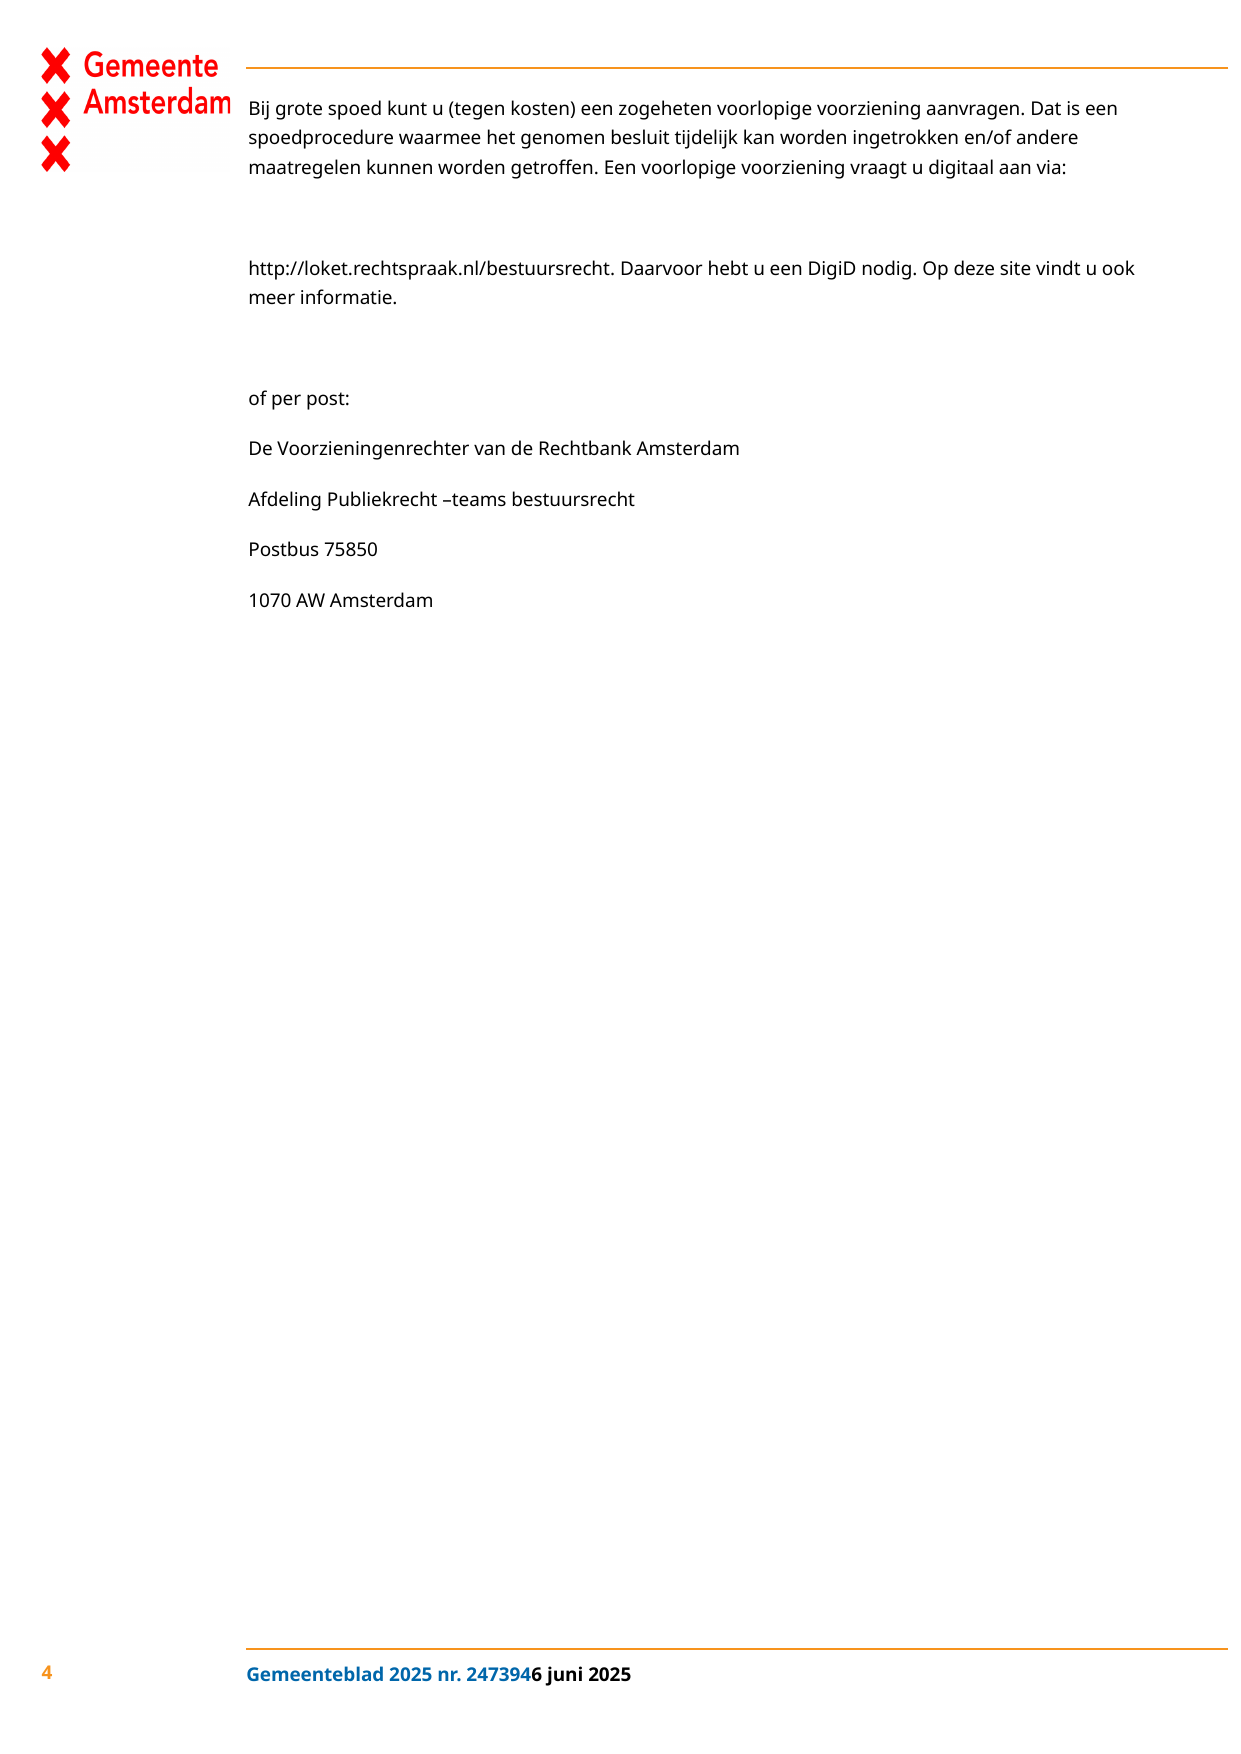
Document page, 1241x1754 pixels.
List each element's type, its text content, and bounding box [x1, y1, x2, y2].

text of per post: [248, 385, 1152, 411]
text http://loket.rechtspraak.nl/bestuursrecht. Daarvoor hebt u een DigiD nodig. Op deze site vindt u ook meer informatie. [248, 255, 1152, 310]
picture [41, 47, 231, 172]
text Bij grote spoed kunt u (tegen kosten) een zogeheten voorlopige voorziening aanvragen. Dat is een spoedprocedure waarmee het genomen besluit tijdelijk kan worden ingetrokken en/of andere maatregelen kunnen worden getroffen. Een voorlopige voorziening vraagt u digitaal aan via: [248, 95, 1152, 180]
text Afdeling Publiekrecht –teams bestuursrecht [248, 486, 1152, 512]
text Postbus 75850 [248, 536, 1152, 562]
text 1070 AW Amsterdam [248, 587, 1152, 613]
text De Voorzieningenrechter van de Rechtbank Amsterdam [248, 436, 1152, 461]
